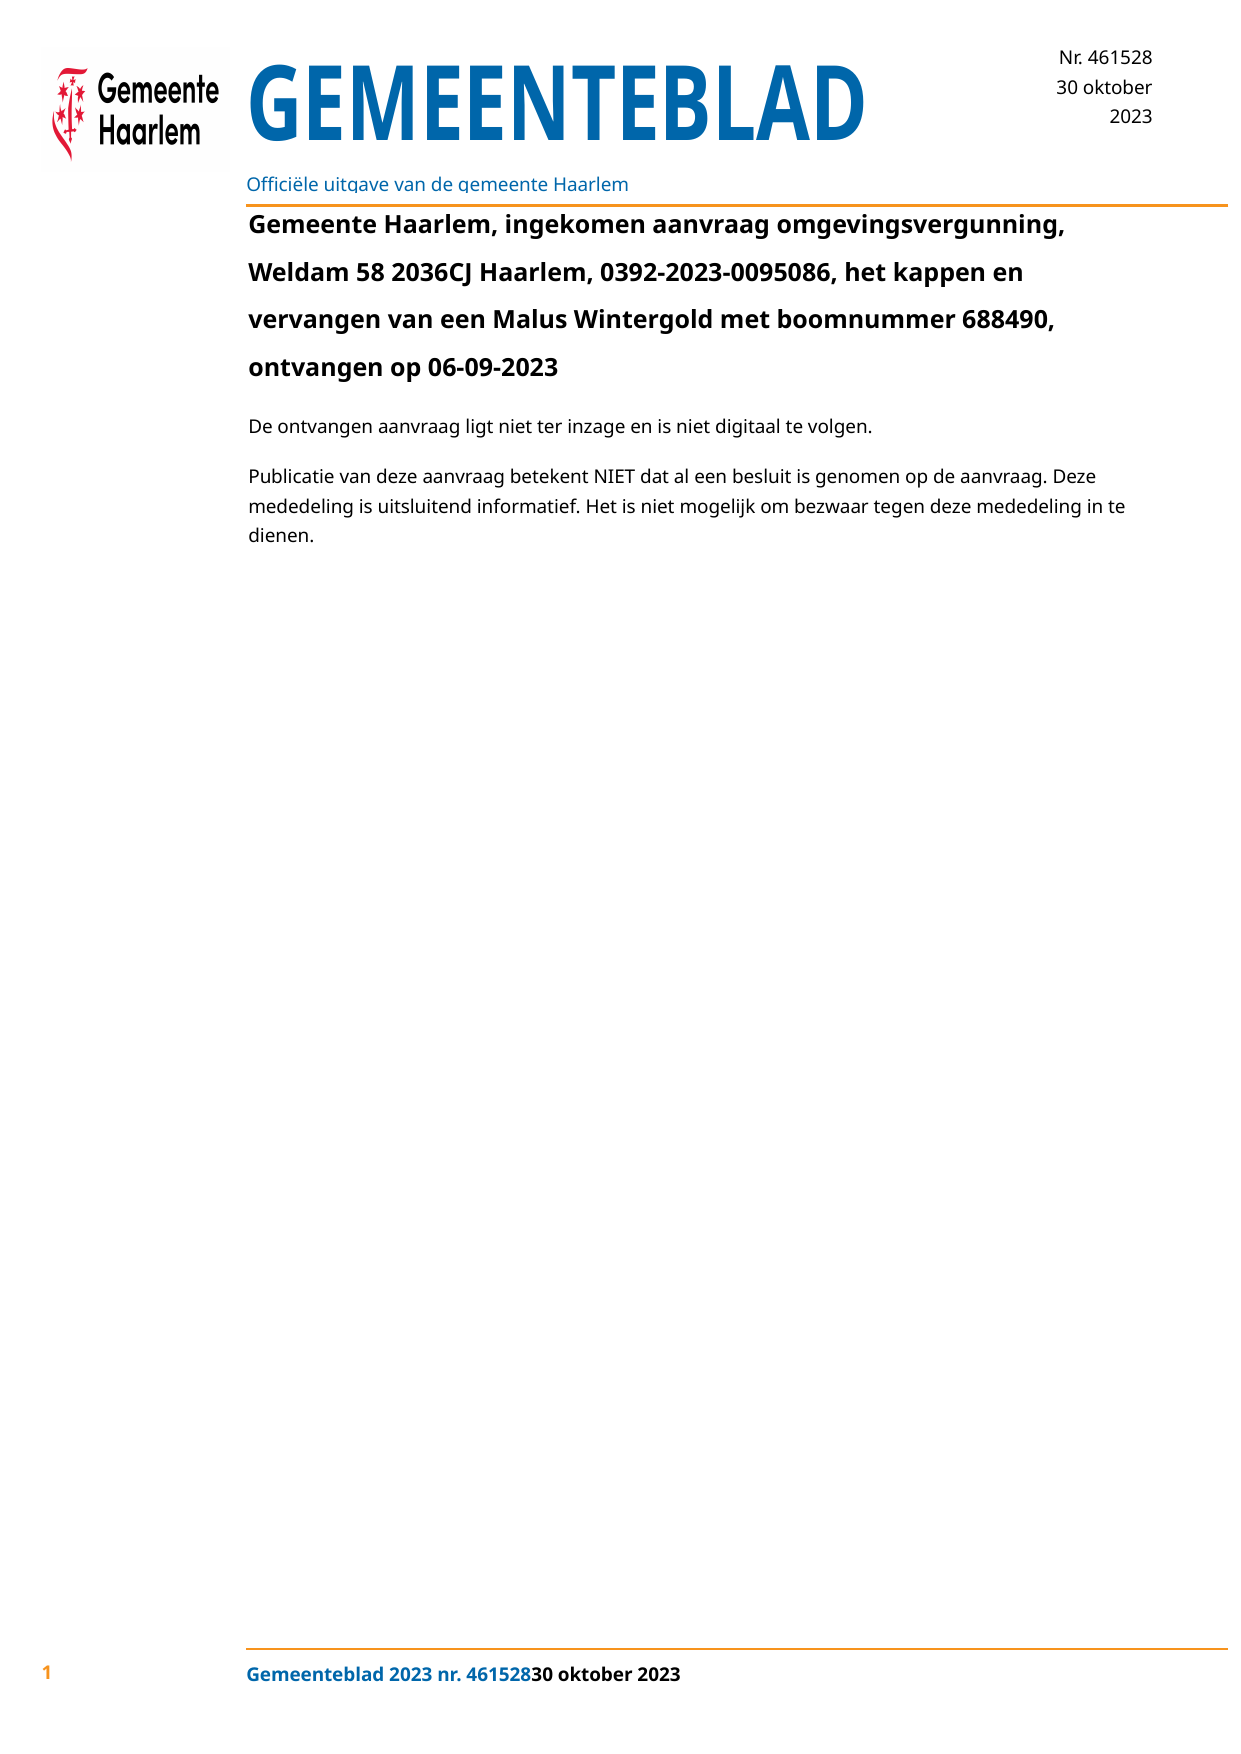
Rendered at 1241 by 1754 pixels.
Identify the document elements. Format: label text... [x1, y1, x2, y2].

text Gemeente Haarlem, ingekomen aanvraag omgevingsvergunning, Weldam 58 2036CJ Haarlem, 0392-2023-0095086, het kappen en vervangen van een Malus Wintergold met boomnummer 688490, ontvangen op 06-09-2023 [248, 207, 1152, 384]
picture [41, 47, 231, 172]
text Publicatie van deze aanvraag betekent NIET dat al een besluit is genomen op de aanvraag. Deze mededeling is uitsluitend informatief. Het is niet mogelijk om bezwaar tegen deze mededeling in te dienen. [248, 463, 1152, 548]
text De ontvangen aanvraag ligt niet ter inzage en is niet digitaal te volgen. [248, 413, 1152, 439]
